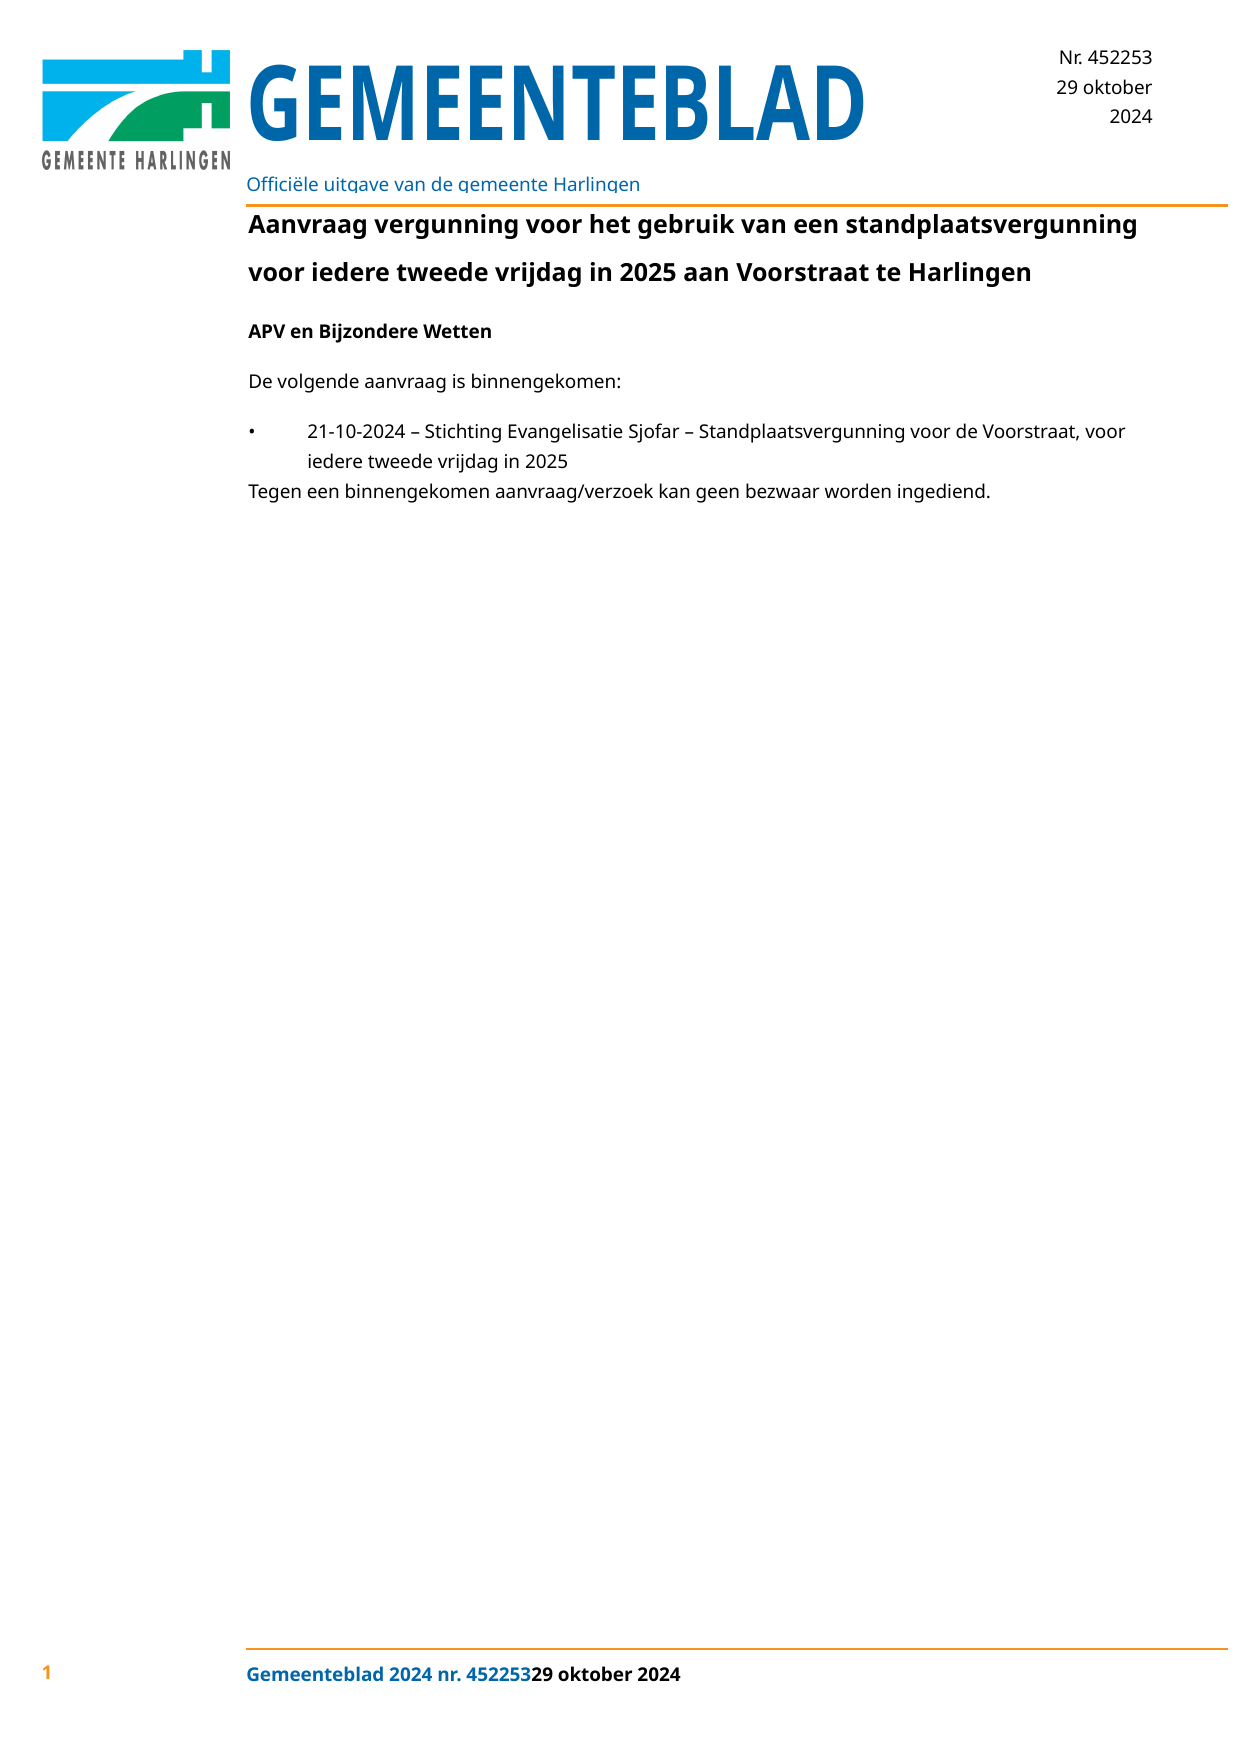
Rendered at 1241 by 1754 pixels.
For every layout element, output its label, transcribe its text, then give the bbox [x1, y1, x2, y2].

list 21-10-2024 – Stichting Evangelisatie Sjofar – Standplaatsvergunning voor de Voorstraat, voor iedere tweede vrijdag in 2025 [248, 419, 1152, 474]
text Tegen een binnengekomen aanvraag/verzoek kan geen bezwaar worden ingediend. [248, 478, 1152, 504]
text De volgende aanvraag is binnengekomen: [248, 368, 1152, 394]
picture [41, 47, 231, 172]
text APV en Bijzondere Wetten [248, 318, 1152, 344]
text Aanvraag vergunning voor het gebruik van een standplaatsvergunning voor iedere tweede vrijdag in 2025 aan Voorstraat te Harlingen [248, 207, 1152, 288]
